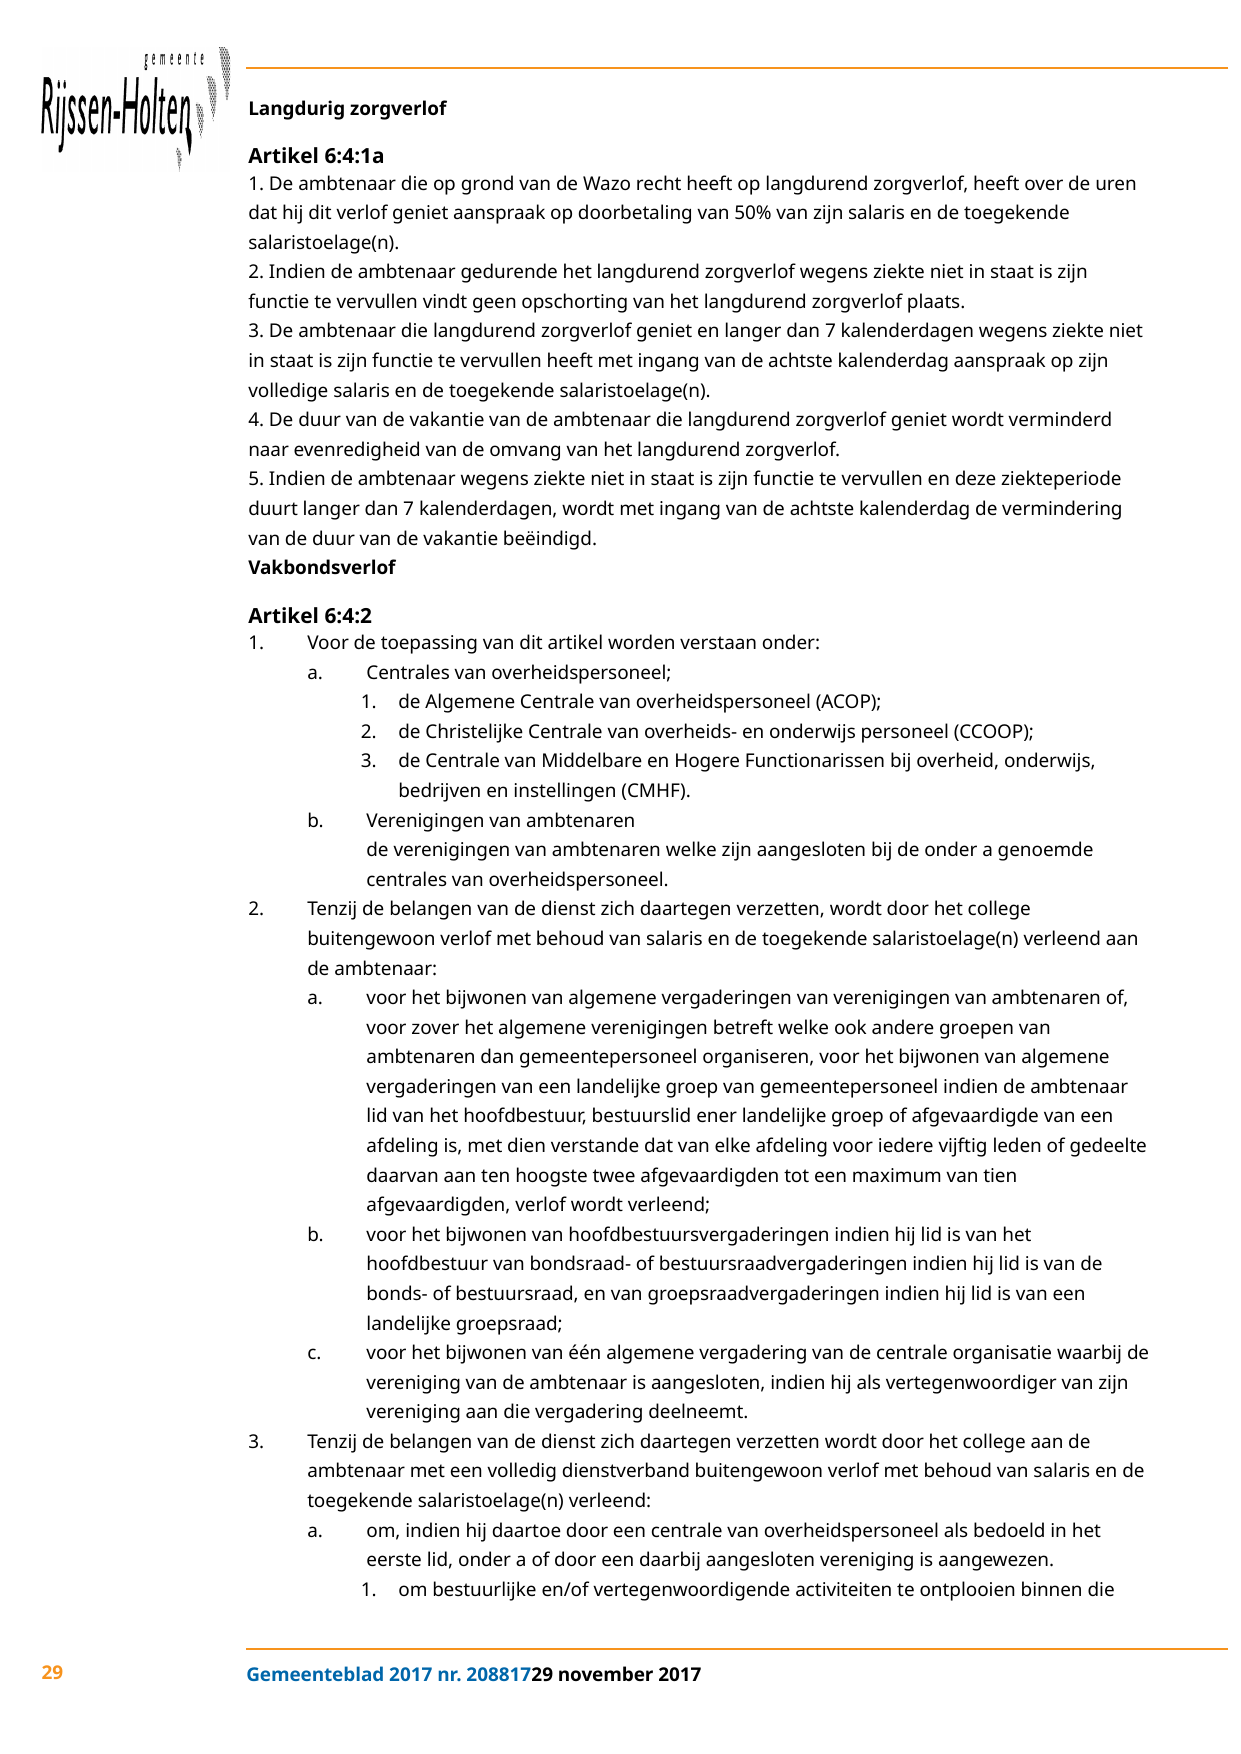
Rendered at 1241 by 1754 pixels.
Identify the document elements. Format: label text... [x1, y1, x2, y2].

list voor het bijwonen van algemene vergaderingen van verenigingen van ambtenaren of, voor zover het algemene verenigingen betreft welke ook andere groepen van ambtenaren dan gemeentepersoneel organiseren, voor het bijwonen van algemene vergaderingen van een landelijke groep van gemeentepersoneel indien de ambtenaar lid van het hoofdbestuur, bestuurslid ener landelijke groep of afgevaardigde van een afdeling is, met dien verstande dat van elke afdeling voor iedere vijftig leden of gedeelte daarvan aan ten hoogste twee afgevaardigden tot een maximum van tien afgevaardigden, verlof wordt verleend; [307, 984, 1152, 1217]
list Tenzij de belangen van de dienst zich daartegen verzetten, wordt door het college buitengewoon verlof met behoud van salaris en de toegekende salaristoelage(n) verleend aan de ambtenaar: [248, 896, 1152, 981]
text Vakbondsverlof [248, 554, 1152, 580]
list voor het bijwonen van hoofdbestuursvergaderingen indien hij lid is van het hoofdbestuur van bondsraad- of bestuursraadvergaderingen indien hij lid is van de bonds- of bestuursraad, en van groepsraadvergaderingen indien hij lid is van een landelijke groepsraad; [307, 1221, 1152, 1336]
text 5. Indien de ambtenaar wegens ziekte niet in staat is zijn functie te vervullen en deze ziekteperiode duurt langer dan 7 kalenderdagen, wordt met ingang van de achtste kalenderdag de vermindering van de duur van de vakantie beëindigd. [248, 466, 1152, 551]
list om bestuurlijke en/of vertegenwoordigende activiteiten te ontplooien binnen die [361, 1576, 1152, 1602]
list voor het bijwonen van één algemene vergadering van de centrale organisatie waarbij de vereniging van de ambtenaar is aangesloten, indien hij als vertegenwoordiger van zijn vereniging aan die vergadering deelneemt. [307, 1339, 1152, 1424]
list Verenigingen van ambtenaren [307, 807, 1152, 833]
list Centrales van overheidspersoneel; [307, 659, 1152, 685]
text Langdurig zorgverlof [248, 95, 1152, 121]
list de Algemene Centrale van overheidspersoneel (ACOP); [361, 688, 1152, 714]
picture [41, 47, 231, 172]
list Voor de toepassing van dit artikel worden verstaan onder: [248, 629, 1152, 655]
list om, indien hij daartoe door een centrale van overheidspersoneel als bedoeld in het eerste lid, onder a of door een daarbij aangesloten vereniging is aangewezen. [307, 1517, 1152, 1572]
text 4. De duur van de vakantie van de ambtenaar die langdurend zorgverlof geniet wordt verminderd naar evenredigheid van de omvang van het langdurend zorgverlof. [248, 406, 1152, 462]
list Tenzij de belangen van de dienst zich daartegen verzetten wordt door het college aan de ambtenaar met een volledig dienstverband buitengewoon verlof met behoud van salaris en de toegekende salaristoelage(n) verleend: [248, 1428, 1152, 1513]
list de verenigingen van ambtenaren welke zijn aangesloten bij de onder a genoemde centrales van overheidspersoneel. [307, 836, 1152, 892]
text Artikel 6:4:1a [248, 141, 1152, 170]
list de Christelijke Centrale van overheids- en onderwijs personeel (CCOOP); [361, 718, 1152, 744]
text 3. De ambtenaar die langdurend zorgverlof geniet en langer dan 7 kalenderdagen wegens ziekte niet in staat is zijn functie te vervullen heeft met ingang van de achtste kalenderdag aanspraak op zijn volledige salaris en de toegekende salaristoelage(n). [248, 318, 1152, 403]
text Artikel 6:4:2 [248, 601, 1152, 629]
text 1. De ambtenaar die op grond van de Wazo recht heeft op langdurend zorgverlof, heeft over de uren dat hij dit verlof geniet aanspraak op doorbetaling van 50% van zijn salaris en de toegekende salaristoelage(n). [248, 170, 1152, 255]
text 2. Indien de ambtenaar gedurende het langdurend zorgverlof wegens ziekte niet in staat is zijn functie te vervullen vindt geen opschorting van het langdurend zorgverlof plaats. [248, 258, 1152, 314]
list de Centrale van Middelbare en Hogere Functionarissen bij overheid, onderwijs, bedrijven en instellingen (CMHF). [361, 748, 1152, 803]
